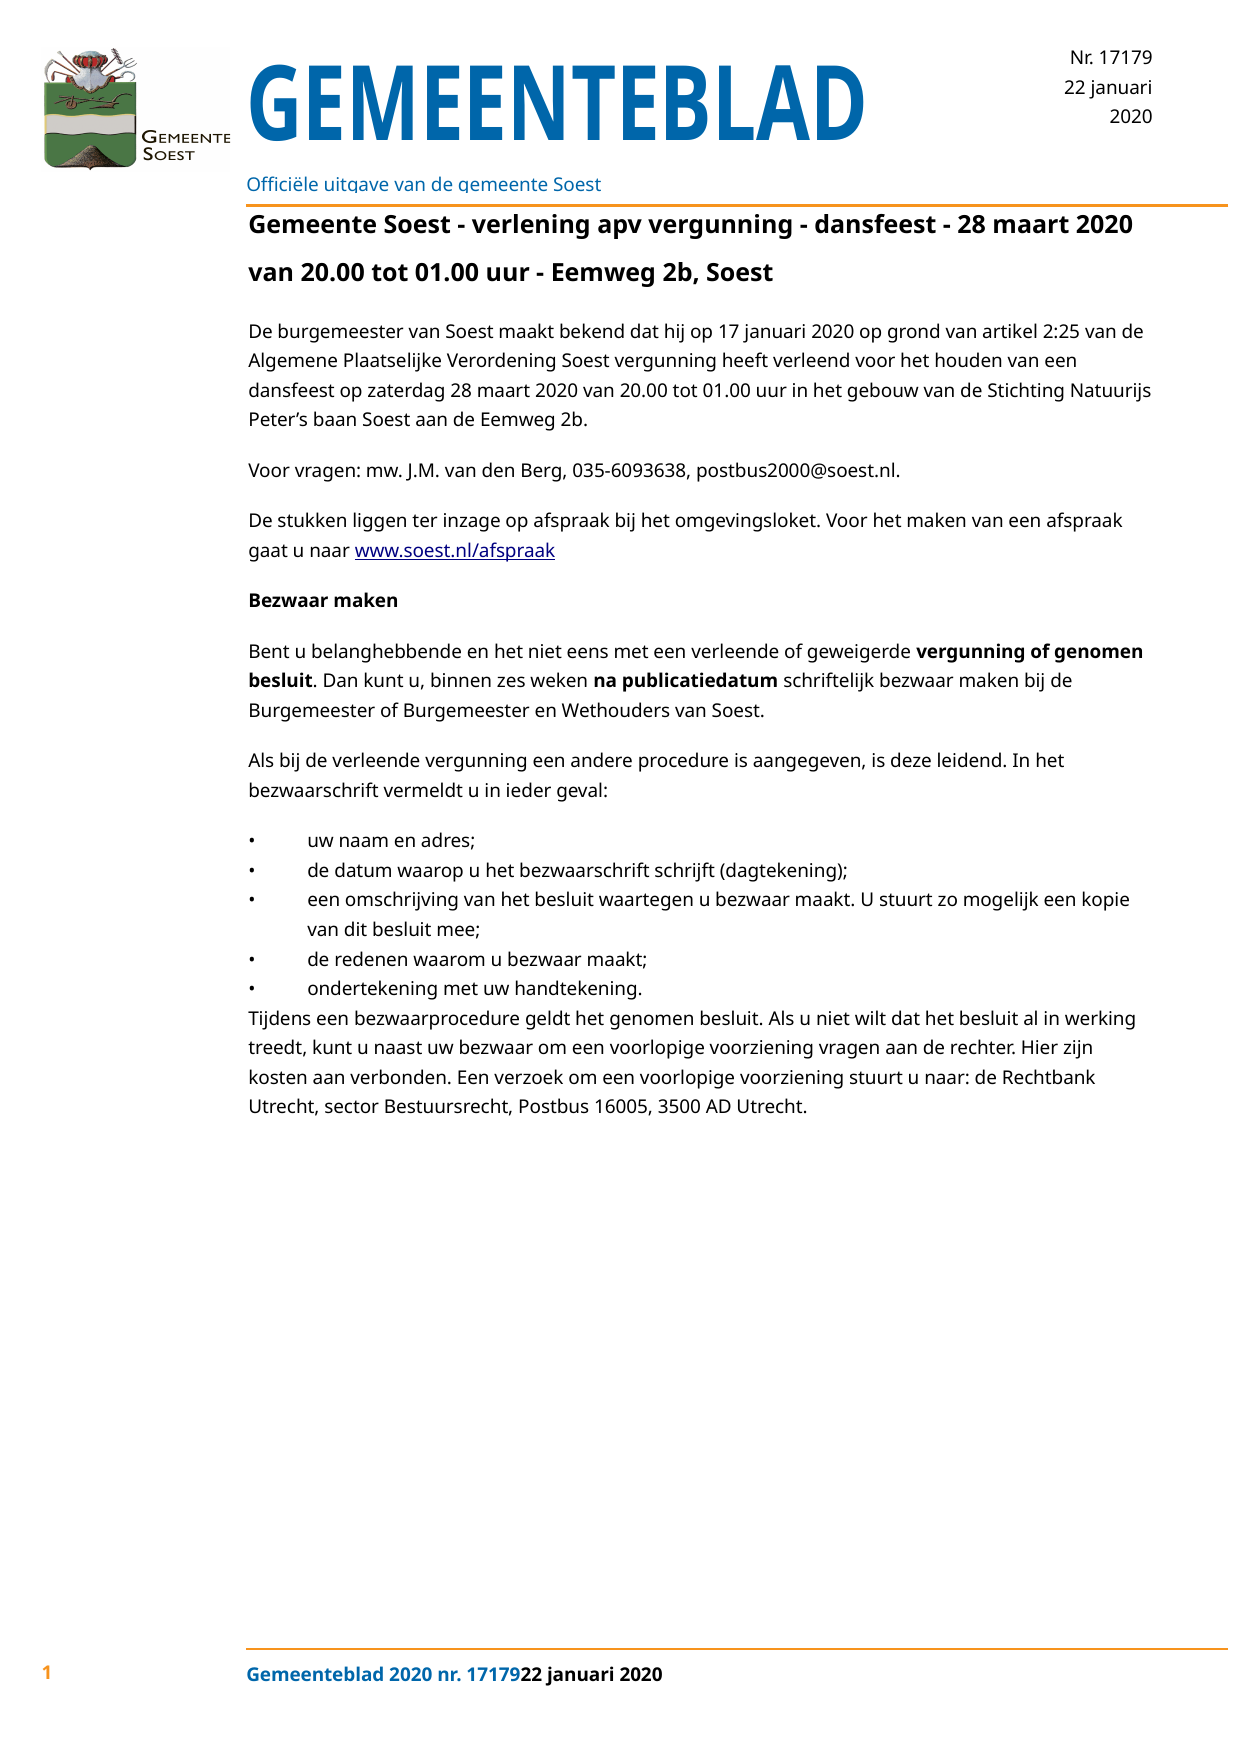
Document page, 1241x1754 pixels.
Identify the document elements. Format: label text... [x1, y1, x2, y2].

text Als bij de verleende vergunning een andere procedure is aangegeven, is deze leidend. In het bezwaarschrift vermeldt u in ieder geval: [248, 747, 1152, 803]
list de redenen waarom u bezwaar maakt; [248, 946, 1152, 972]
list een omschrijving van het besluit waartegen u bezwaar maakt. U stuurt zo mogelijk een kopie van dit besluit mee; [248, 887, 1152, 942]
text Bent u belanghebbende en het niet eens met een verleende of geweigerde vergunning of genomen besluit. Dan kunt u, binnen zes weken na publicatiedatum schriftelijk bezwaar maken bij de Burgemeester of Burgemeester en Wethouders van Soest. [248, 638, 1152, 723]
text Voor vragen: mw. J.M. van den Berg, 035-6093638, postbus2000@soest.nl. [248, 457, 1152, 483]
text Gemeente Soest - verlening apv vergunning - dansfeest - 28 maart 2020 van 20.00 tot 01.00 uur - Eemweg 2b, Soest [248, 207, 1152, 288]
text De stukken liggen ter inzage op afspraak bij het omgevingsloket. Voor het maken van een afspraak gaat u naar www.soest.nl/afspraak [248, 507, 1152, 563]
text De burgemeester van Soest maakt bekend dat hij op 17 januari 2020 op grond van artikel 2:25 van de Algemene Plaatselijke Verordening Soest vergunning heeft verleend voor het houden van een dansfeest op zaterdag 28 maart 2020 van 20.00 tot 01.00 uur in het gebouw van de Stichting Natuurijs Peter’s baan Soest aan de Eemweg 2b. [248, 318, 1152, 432]
text Bezwaar maken [248, 587, 1152, 613]
list ondertekening met uw handtekening. [248, 975, 1152, 1001]
picture [41, 47, 231, 172]
text Tijdens een bezwaarprocedure geldt het genomen besluit. Als u niet wilt dat het besluit al in werking treedt, kunt u naast uw bezwaar om een voorlopige voorziening vragen aan de rechter. Hier zijn kosten aan verbonden. Een verzoek om een voorlopige voorziening stuurt u naar: de Rechtbank Utrecht, sector Bestuursrecht, Postbus 16005, 3500 AD Utrecht. [248, 1005, 1152, 1119]
list uw naam en adres; [248, 827, 1152, 853]
list de datum waarop u het bezwaarschrift schrijft (dagtekening); [248, 857, 1152, 883]
